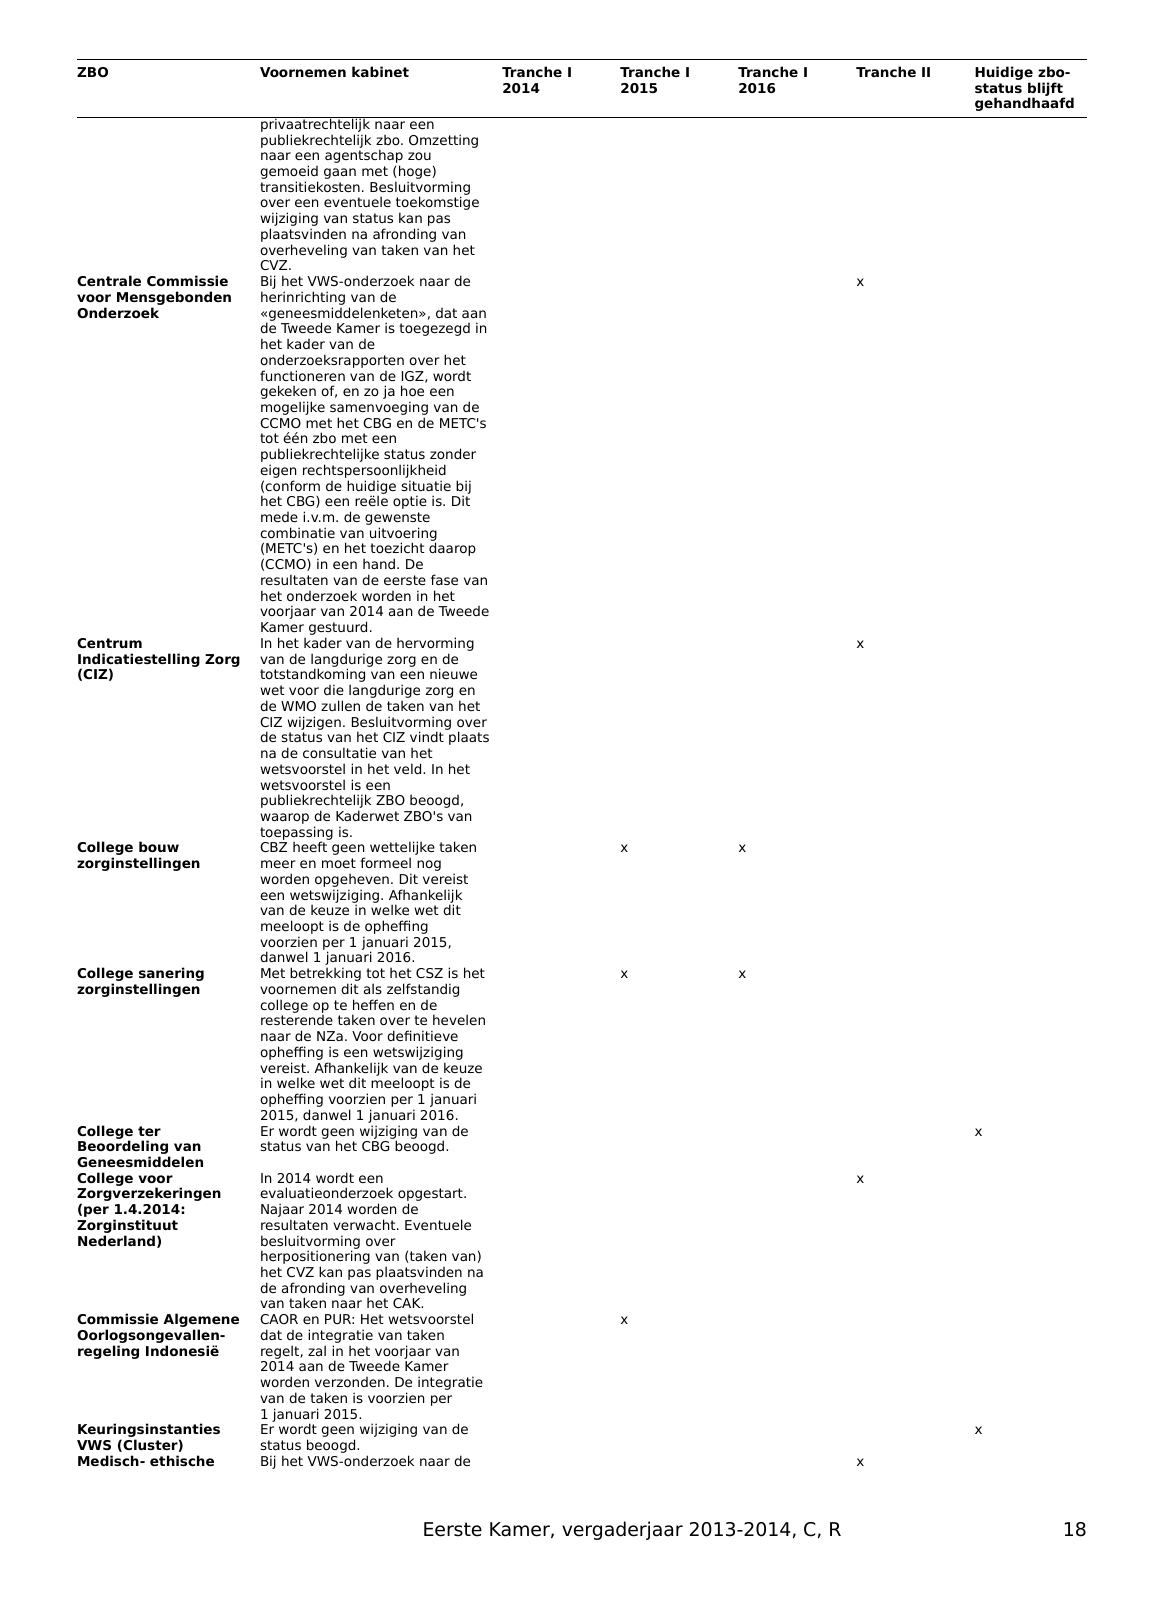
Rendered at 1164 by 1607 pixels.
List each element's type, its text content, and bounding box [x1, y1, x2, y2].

table_cell [614, 118, 732, 274]
table_cell [969, 1454, 1087, 1469]
table_cell [850, 1123, 968, 1171]
table_cell x [614, 1312, 732, 1422]
table_cell College ter Beoordeling van Geneesmiddelen [77, 1123, 254, 1171]
table_cell [732, 1422, 850, 1454]
table_cell [614, 1422, 732, 1454]
table_cell CBZ heeft geen wettelijke taken meer en moet formeel nog worden opgeheven. Dit vereist een wetswijziging. Afhankelijk van de keuze in welke wet dit meeloopt is de opheffing voorzien per 1 januari 2015, danwel 1 januari 2016. [254, 840, 496, 966]
table_cell [850, 118, 968, 274]
table_cell Centrale Commissie voor Mensgebonden Onderzoek [77, 274, 254, 636]
table_cell College bouw zorginstellingen [77, 840, 254, 966]
table_cell In het kader van de hervorming van de langdurige zorg en de totstandkoming van een nieuwe wet voor die langdurige zorg en de WMO zullen de taken van het CIZ wijzigen. Besluitvorming over de status van het CIZ vindt plaats na de consultatie van het wetsvoorstel in het veld. In het wetsvoorstel is een publiekrechtelijk ZBO beoogd, waarop de Kaderwet ZBO's van toepassing is. [254, 636, 496, 840]
table_header Tranche I 2014 [496, 60, 614, 117]
table_cell [969, 636, 1087, 840]
table_cell x [850, 1171, 968, 1312]
table_cell [969, 1171, 1087, 1312]
table_header Huidige zbo-status blijft gehandhaafd [969, 60, 1087, 117]
table_cell [614, 274, 732, 636]
table_header Tranche I 2015 [614, 60, 732, 117]
table_cell [614, 1171, 732, 1312]
table_cell [614, 636, 732, 840]
table_cell [496, 118, 614, 274]
table_cell [969, 1312, 1087, 1422]
table_cell [496, 1312, 614, 1422]
table_cell x [969, 1123, 1087, 1171]
table_cell [614, 1454, 732, 1469]
table_cell x [850, 1454, 968, 1469]
table_cell [732, 274, 850, 636]
table_cell x [850, 636, 968, 840]
table_cell [732, 118, 850, 274]
table_cell x [732, 966, 850, 1123]
table_cell [969, 118, 1087, 274]
table_header Tranche I 2016 [732, 60, 850, 117]
table_cell [969, 966, 1087, 1123]
table_cell Er wordt geen wijziging van de status van het CBG beoogd. [254, 1123, 496, 1171]
table_cell [850, 1312, 968, 1422]
table_cell x [969, 1422, 1087, 1454]
table_cell [496, 966, 614, 1123]
table_cell Bij het VWS-onderzoek naar de herinrichting van de «geneesmiddelenketen», dat aan de Tweede Kamer is toegezegd in het kader van de onderzoeksrapporten over het functioneren van de IGZ, wordt gekeken of, en zo ja hoe een mogelijke samenvoeging van de CCMO met het CBG en de METC's tot één zbo met een publiekrechtelijke status zonder eigen rechtspersoonlijkheid (conform de huidige situatie bij het CBG) een reële optie is. Dit mede i.v.m. de gewenste combinatie van uitvoering (METC's) en het toezicht daarop (CCMO) in een hand. De resultaten van de eerste fase van het onderzoek worden in het voorjaar van 2014 aan de Tweede Kamer gestuurd. [254, 274, 496, 636]
table_cell Bij het VWS-onderzoek naar de [254, 1454, 496, 1469]
table_cell [732, 1312, 850, 1422]
table_cell x [614, 966, 732, 1123]
table_cell [77, 118, 254, 274]
table_cell x [850, 274, 968, 636]
table_cell [614, 1123, 732, 1171]
table_cell [732, 1454, 850, 1469]
table_cell [496, 840, 614, 966]
table_cell Er wordt geen wijziging van de status beoogd. [254, 1422, 496, 1454]
table_cell [732, 1123, 850, 1171]
table_cell Met betrekking tot het CSZ is het voornemen dit als zelfstandig college op te heffen en de resterende taken over te hevelen naar de NZa. Voor definitieve opheffing is een wetswijziging vereist. Afhankelijk van de keuze in welke wet dit meeloopt is de opheffing voorzien per 1 januari 2015, danwel 1 januari 2016. [254, 966, 496, 1123]
table_cell Keuringsinstanties VWS (Cluster) [77, 1422, 254, 1454]
table_cell Centrum Indicatiestelling Zorg (CIZ) [77, 636, 254, 840]
table_cell x [614, 840, 732, 966]
table_cell College voor Zorgverzekeringen (per 1.4.2014: Zorginstituut Nederland) [77, 1171, 254, 1312]
table_cell [850, 840, 968, 966]
table_cell privaatrechtelijk naar een publiekrechtelijk zbo. Omzetting naar een agentschap zou gemoeid gaan met (hoge) transitiekosten. Besluitvorming over een eventuele toekomstige wijziging van status kan pas plaatsvinden na afronding van overheveling van taken van het CVZ. [254, 118, 496, 274]
table_cell [732, 1171, 850, 1312]
table_cell [969, 840, 1087, 966]
table_cell College sanering zorginstellingen [77, 966, 254, 1123]
table_cell Commissie Algemene Oorlogsongevallen-regeling Indonesië [77, 1312, 254, 1422]
table_cell x [732, 840, 850, 966]
table_cell In 2014 wordt een evaluatieonderzoek opgestart. Najaar 2014 worden de resultaten verwacht. Eventuele besluitvorming over herpositionering van (taken van) het CVZ kan pas plaatsvinden na de afronding van overheveling van taken naar het CAK. [254, 1171, 496, 1312]
table_cell [496, 1454, 614, 1469]
table_cell [850, 1422, 968, 1454]
table_cell [496, 636, 614, 840]
table_cell [496, 1422, 614, 1454]
table_cell [850, 966, 968, 1123]
table_header ZBO [77, 60, 254, 117]
table_header Tranche II [850, 60, 968, 117]
table_cell [732, 636, 850, 840]
table_cell [496, 274, 614, 636]
table_header Voornemen kabinet [254, 60, 496, 117]
table_cell CAOR en PUR: Het wetsvoorstel dat de integratie van taken regelt, zal in het voorjaar van 2014 aan de Tweede Kamer worden verzonden. De integratie van de taken is voorzien per 1 januari 2015. [254, 1312, 496, 1422]
table_cell [496, 1171, 614, 1312]
table_cell [496, 1123, 614, 1171]
table_cell [969, 274, 1087, 636]
table_cell Medisch- ethische [77, 1454, 254, 1469]
